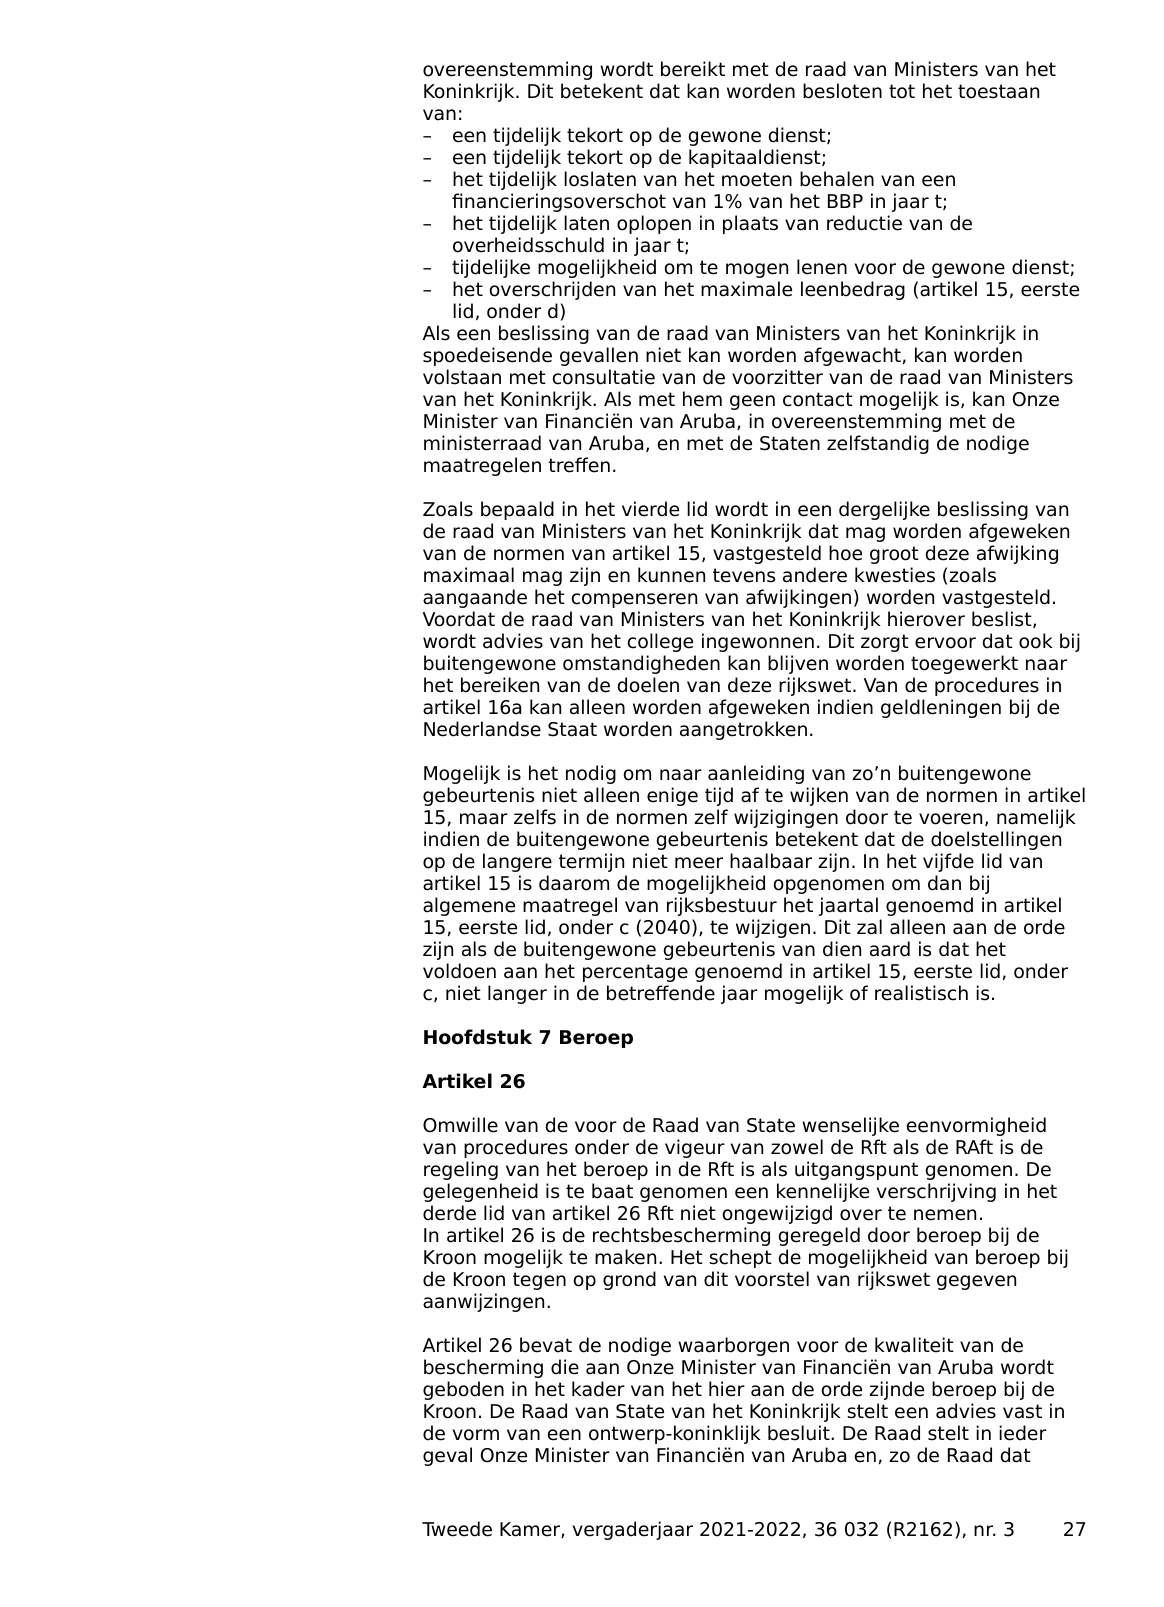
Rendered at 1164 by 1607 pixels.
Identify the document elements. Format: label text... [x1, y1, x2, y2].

text Als een beslissing van de raad van Ministers van het Koninkrijk in spoedeisende gevallen niet kan worden afgewacht, kan worden volstaan met consultatie van de voorzitter van de raad van Ministers van het Koninkrijk. Als met hem geen contact mogelijk is, kan Onze Minister van Financiën van Aruba, in overeenstemming met de ministerraad van Aruba, en met de Staten zelfstandig de nodige maatregelen treffen. [422, 323, 1087, 477]
text – een tijdelijk tekort op de kapitaaldienst; [422, 147, 1087, 169]
text – het overschrijden van het maximale leenbedrag (artikel 15, eerste lid, onder d) [422, 279, 1087, 323]
text – het tijdelijk loslaten van het moeten behalen van een financieringsoverschot van 1% van het BBP in jaar t; [422, 169, 1087, 213]
text In artikel 26 is de rechtsbescherming geregeld door beroep bij de Kroon mogelijk te maken. Het schept de mogelijkheid van beroep bij de Kroon tegen op grond van dit voorstel van rijkswet gegeven aanwijzingen. [422, 1225, 1087, 1313]
text Artikel 26 bevat de nodige waarborgen voor de kwaliteit van de bescherming die aan Onze Minister van Financiën van Aruba wordt geboden in het kader van het hier aan de orde zijnde beroep bij de Kroon. De Raad van State van het Koninkrijk stelt een advies vast in de vorm van een ontwerp-koninklijk besluit. De Raad stelt in ieder geval Onze Minister van Financiën van Aruba en, zo de Raad dat [422, 1335, 1087, 1467]
text overeenstemming wordt bereikt met de raad van Ministers van het Koninkrijk. Dit betekent dat kan worden besloten tot het toestaan van: [422, 59, 1087, 125]
text Omwille van de voor de Raad van State wenselijke eenvormigheid van procedures onder de vigeur van zowel de Rft als de RAft is de regeling van het beroep in de Rft is als uitgangspunt genomen. De gelegenheid is te baat genomen een kennelijke verschrijving in het derde lid van artikel 26 Rft niet ongewijzigd over te nemen. [422, 1115, 1087, 1225]
subtitle Artikel 26 [422, 1071, 1087, 1093]
text – een tijdelijk tekort op de gewone dienst; [422, 125, 1087, 147]
text – tijdelijke mogelijkheid om te mogen lenen voor de gewone dienst; [422, 257, 1087, 279]
text – het tijdelijk laten oplopen in plaats van reductie van de overheidsschuld in jaar t; [422, 213, 1087, 257]
subtitle Hoofdstuk 7 Beroep [422, 1027, 1087, 1049]
text Mogelijk is het nodig om naar aanleiding van zo’n buitengewone gebeurtenis niet alleen enige tijd af te wijken van de normen in artikel 15, maar zelfs in de normen zelf wijzigingen door te voeren, namelijk indien de buitengewone gebeurtenis betekent dat de doelstellingen op de langere termijn niet meer haalbaar zijn. In het vijfde lid van artikel 15 is daarom de mogelijkheid opgenomen om dan bij algemene maatregel van rijksbestuur het jaartal genoemd in artikel 15, eerste lid, onder c (2040), te wijzigen. Dit zal alleen aan de orde zijn als de buitengewone gebeurtenis van dien aard is dat het voldoen aan het percentage genoemd in artikel 15, eerste lid, onder c, niet langer in de betreffende jaar mogelijk of realistisch is. [422, 763, 1087, 1004]
text Zoals bepaald in het vierde lid wordt in een dergelijke beslissing van de raad van Ministers van het Koninkrijk dat mag worden afgeweken van de normen van artikel 15, vastgesteld hoe groot deze afwijking maximaal mag zijn en kunnen tevens andere kwesties (zoals aangaande het compenseren van afwijkingen) worden vastgesteld. Voordat de raad van Ministers van het Koninkrijk hierover beslist, wordt advies van het college ingewonnen. Dit zorgt ervoor dat ook bij buitengewone omstandigheden kan blijven worden toegewerkt naar het bereiken van de doelen van deze rijkswet. Van de procedures in artikel 16a kan alleen worden afgeweken indien geldleningen bij de Nederlandse Staat worden aangetrokken. [422, 499, 1087, 741]
